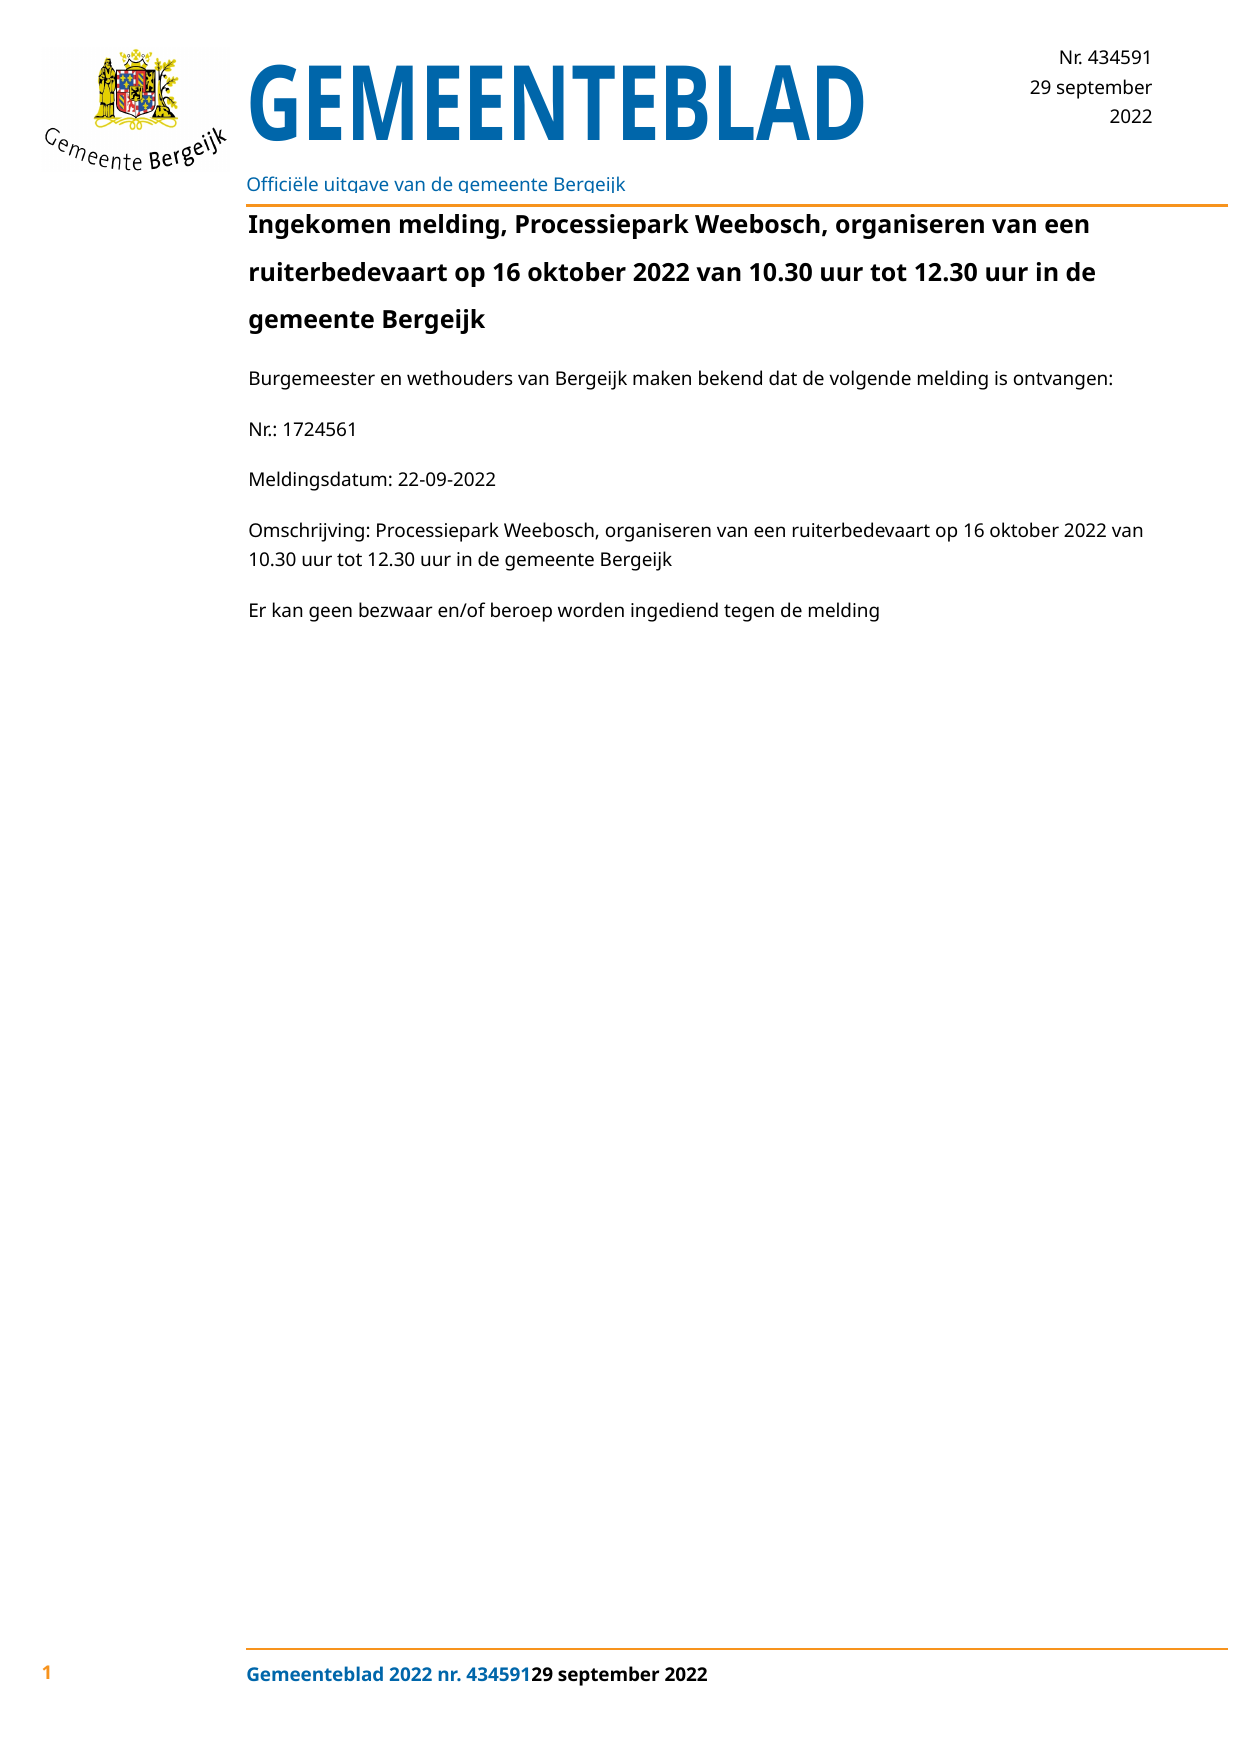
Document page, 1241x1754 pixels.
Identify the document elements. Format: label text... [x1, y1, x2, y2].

text Omschrijving: Processiepark Weebosch, organiseren van een ruiterbedevaart op 16 oktober 2022 van 10.30 uur tot 12.30 uur in de gemeente Bergeijk [248, 517, 1152, 572]
picture [41, 47, 231, 172]
text Er kan geen bezwaar en/of beroep worden ingediend tegen de melding [248, 597, 1152, 622]
text Nr.: 1724561 [248, 416, 1152, 442]
text Ingekomen melding, Processiepark Weebosch, organiseren van een ruiterbedevaart op 16 oktober 2022 van 10.30 uur tot 12.30 uur in de gemeente Bergeijk [248, 207, 1152, 336]
text Burgemeester en wethouders van Bergeijk maken bekend dat de volgende melding is ontvangen: [248, 366, 1152, 391]
text Meldingsdatum: 22-09-2022 [248, 466, 1152, 492]
